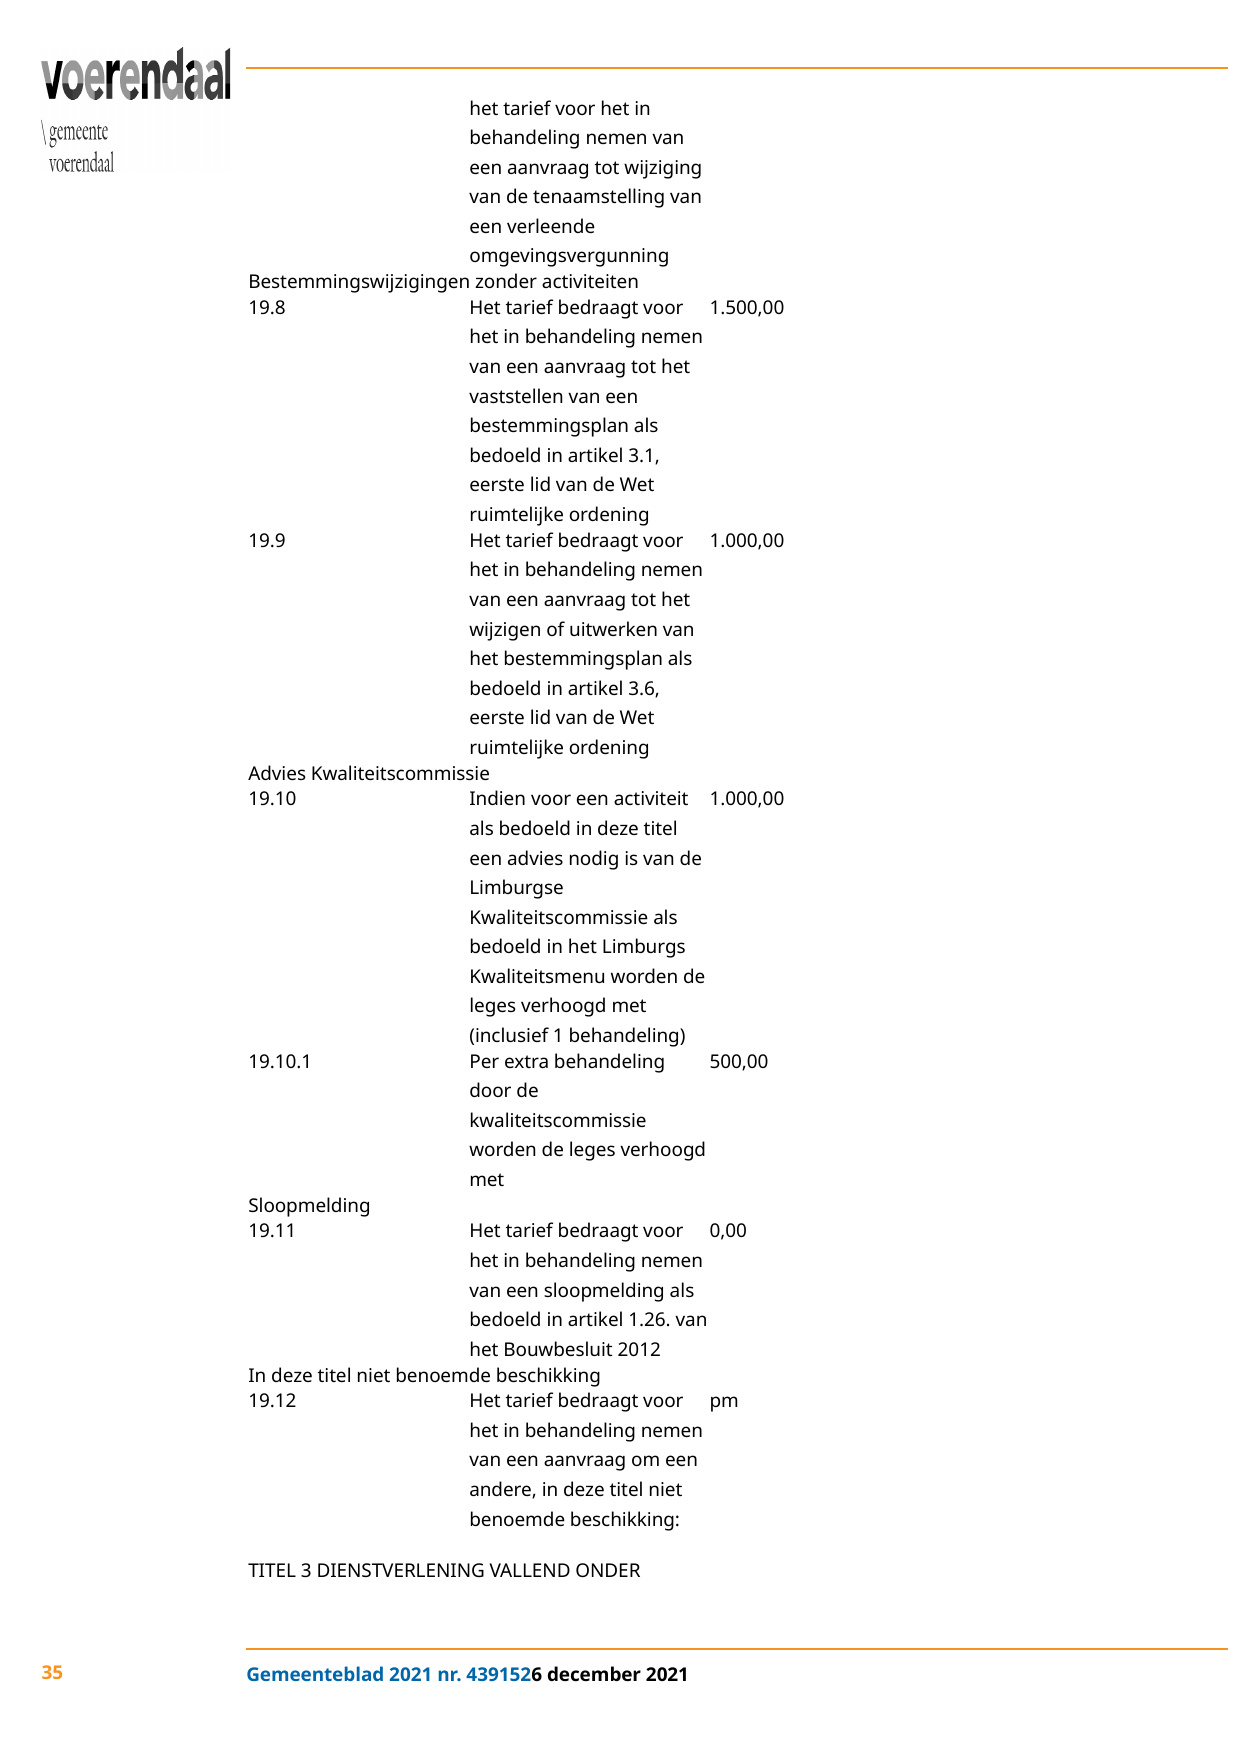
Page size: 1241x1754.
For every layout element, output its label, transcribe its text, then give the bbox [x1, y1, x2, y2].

table_cell [248, 1532, 469, 1557]
table_cell Advies Kwaliteitscommissie [248, 760, 709, 786]
table_cell [709, 760, 931, 786]
table_cell [709, 1192, 931, 1218]
table_cell Het tarief bedraagt voor het in behandeling nemen van een aanvraag tot het vaststellen van een bestemmingsplan als bedoeld in artikel 3.1, eerste lid van de Wet ruimtelijke ordening [469, 294, 709, 527]
table_cell 19.8 [248, 294, 469, 527]
table_cell [709, 1557, 931, 1583]
table_cell Het tarief bedraagt voor het in behandeling nemen van een sloopmelding als bedoeld in artikel 1.26. van het Bouwbesluit 2012 [469, 1218, 709, 1362]
table_cell [931, 1192, 1152, 1218]
table_cell [931, 1388, 1152, 1532]
table_cell [931, 1532, 1152, 1557]
table_cell [709, 1532, 931, 1557]
table_cell Indien voor een activiteit als bedoeld in deze titel een advies nodig is van de Limburgse Kwaliteitscommissie als bedoeld in het Limburgs Kwaliteitsmenu worden de leges verhoogd met (inclusief 1 behandeling) [469, 786, 709, 1048]
table_cell 19.11 [248, 1218, 469, 1362]
table_cell [248, 95, 469, 268]
table_cell Sloopmelding [248, 1192, 469, 1218]
table_cell Bestemmingswijzigingen zonder activiteiten [248, 269, 709, 294]
table_cell 500,00 [709, 1048, 931, 1192]
table_cell [931, 1362, 1152, 1387]
table_cell [469, 1192, 709, 1218]
table_cell [469, 1532, 709, 1557]
table_cell [931, 1557, 1152, 1583]
table_cell [931, 527, 1152, 760]
table_cell [931, 294, 1152, 527]
picture [41, 47, 231, 172]
table_cell 19.10.1 [248, 1048, 469, 1192]
table_cell [709, 1362, 931, 1387]
table_cell [931, 95, 1152, 268]
table_cell [709, 269, 931, 294]
table_cell 19.10 [248, 786, 469, 1048]
table_cell 19.12 [248, 1388, 469, 1532]
table_cell het tarief voor het in behandeling nemen van een aanvraag tot wijziging van de tenaamstelling van een verleende omgevingsvergunning [469, 95, 709, 268]
table_cell [931, 760, 1152, 786]
table_cell 1.000,00 [709, 786, 931, 1048]
table_cell [931, 1048, 1152, 1192]
table_cell TITEL 3 DIENSTVERLENING VALLEND ONDER [248, 1557, 709, 1583]
table_cell [931, 1218, 1152, 1362]
table_cell [931, 269, 1152, 294]
table_cell Per extra behandeling door de kwaliteitscommissie worden de leges verhoogd met [469, 1048, 709, 1192]
table_cell 1.000,00 [709, 527, 931, 760]
table_cell Het tarief bedraagt voor het in behandeling nemen van een aanvraag tot het wijzigen of uitwerken van het bestemmingsplan als bedoeld in artikel 3.6, eerste lid van de Wet ruimtelijke ordening [469, 527, 709, 760]
table_cell pm [709, 1388, 931, 1532]
table_cell 1.500,00 [709, 294, 931, 527]
table_cell 0,00 [709, 1218, 931, 1362]
table_cell [931, 786, 1152, 1048]
table_cell 19.9 [248, 527, 469, 760]
table_cell Het tarief bedraagt voor het in behandeling nemen van een aanvraag om een andere, in deze titel niet benoemde beschikking: [469, 1388, 709, 1532]
table_cell [709, 95, 931, 268]
table_cell In deze titel niet benoemde beschikking [248, 1362, 709, 1387]
